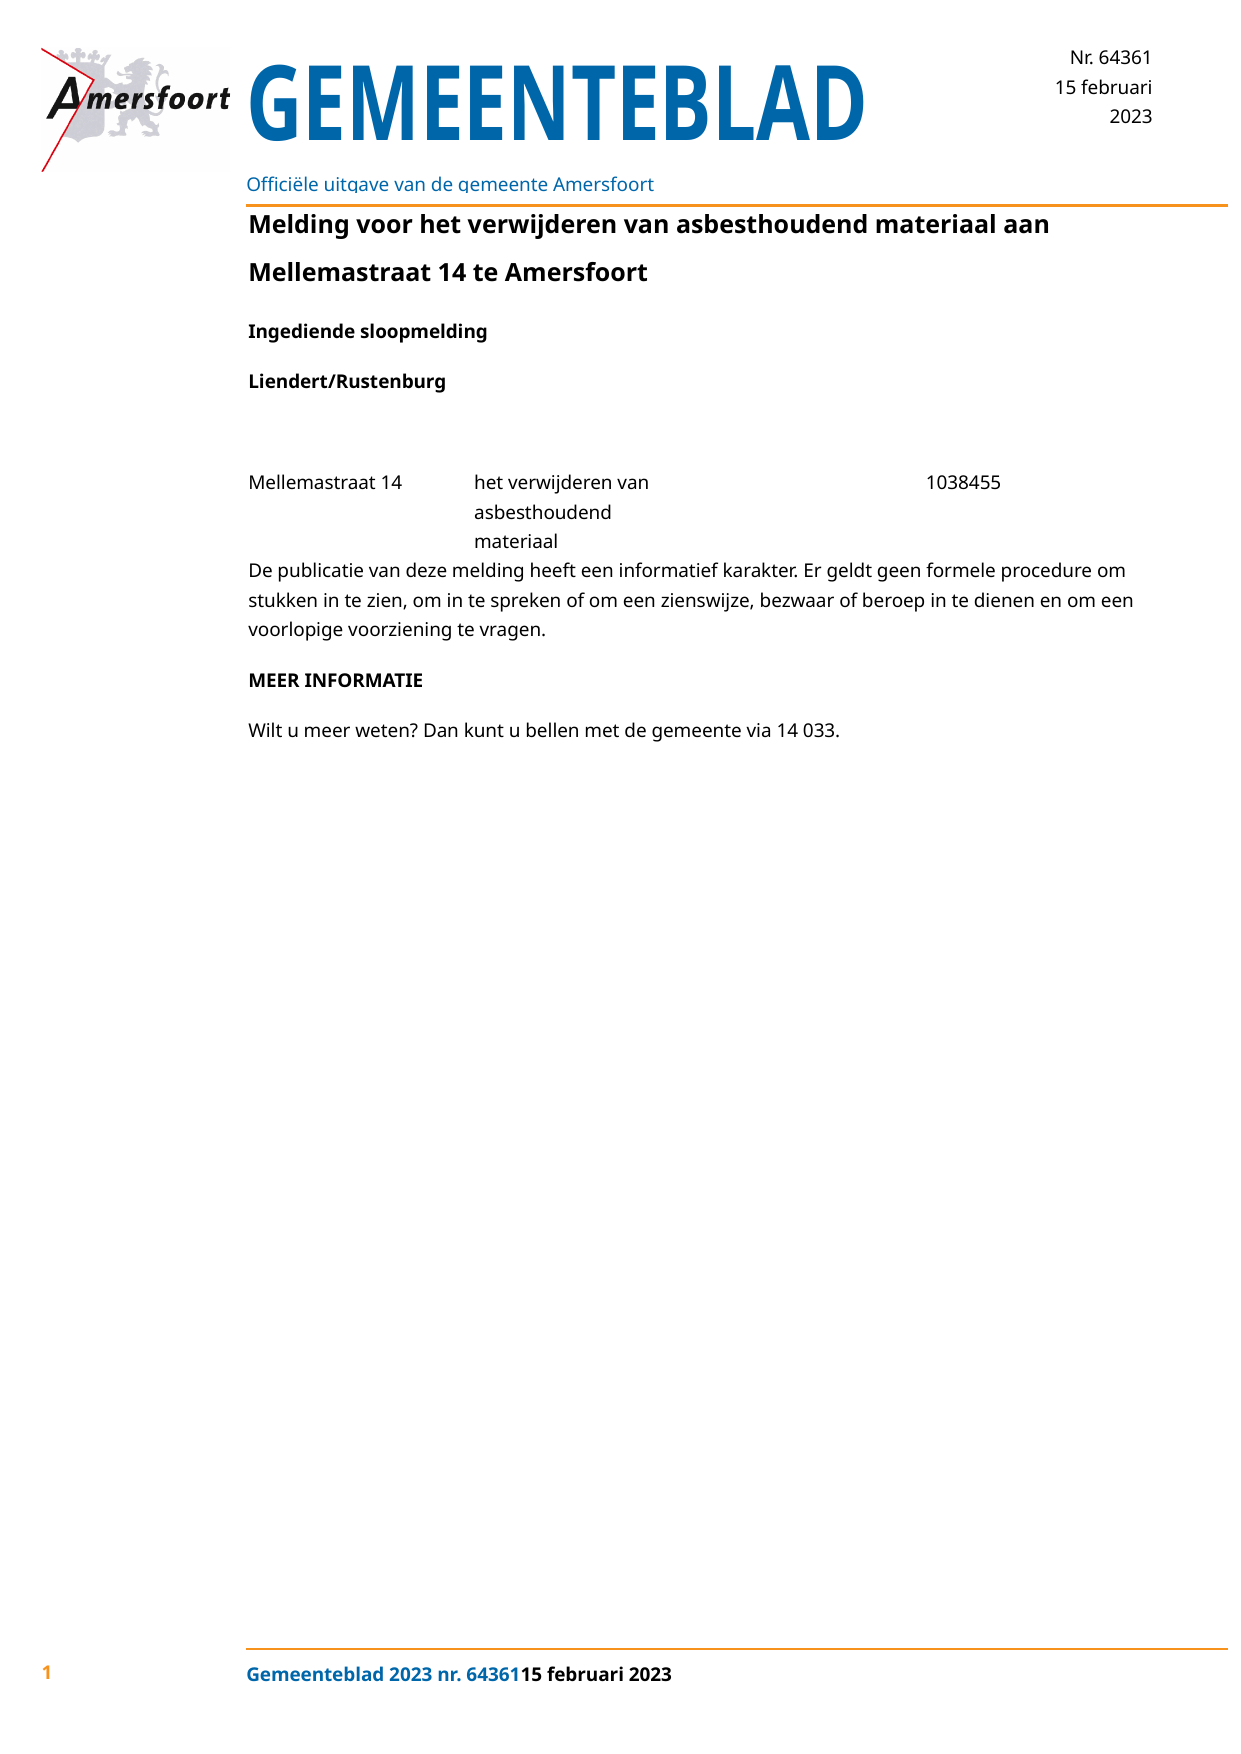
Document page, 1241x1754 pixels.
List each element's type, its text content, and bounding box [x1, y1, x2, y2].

text Wilt u meer weten? Dan kunt u bellen met de gemeente via 14 033. [248, 717, 1152, 743]
table_header het verwijderen van asbesthoudend materiaal [474, 469, 700, 554]
picture [41, 47, 231, 172]
text Liendert/Rustenburg [248, 368, 1152, 394]
table_header [700, 469, 926, 554]
table_header 1038455 [926, 469, 1152, 554]
text Ingediende sloopmelding [248, 318, 1152, 344]
text De publicatie van deze melding heeft een informatief karakter. Er geldt geen formele procedure om stukken in te zien, om in te spreken of om een zienswijze, bezwaar of beroep in te dienen en om een voorlopige voorziening te vragen. [248, 557, 1152, 642]
text MEER INFORMATIE [248, 667, 1152, 693]
table_header Mellemastraat 14 [248, 469, 474, 554]
text Melding voor het verwijderen van asbesthoudend materiaal aan Mellemastraat 14 te Amersfoort [248, 207, 1152, 288]
